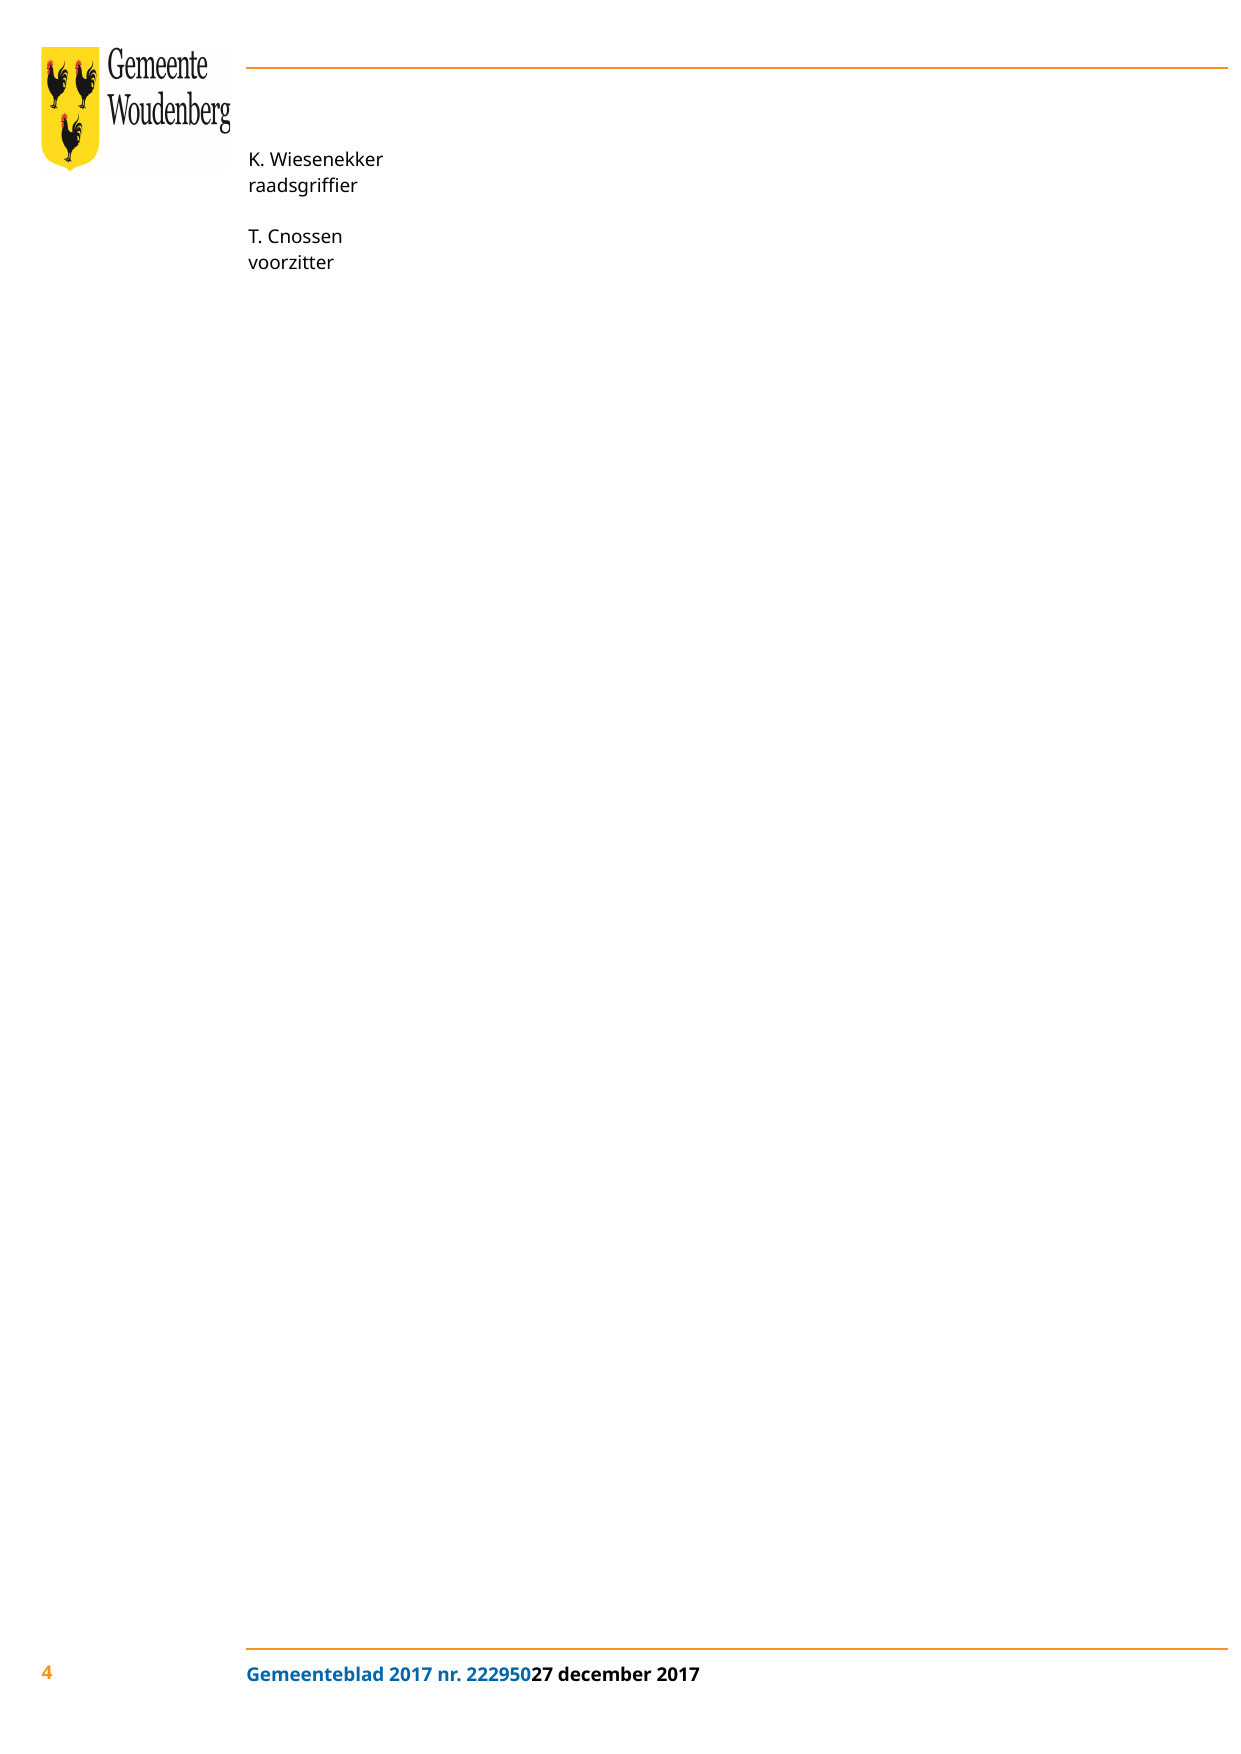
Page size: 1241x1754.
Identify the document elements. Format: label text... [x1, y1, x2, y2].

text raadsgriffier [248, 172, 1152, 198]
text K. Wiesenekker [248, 146, 1152, 172]
text voorzitter [248, 249, 1152, 275]
text T. Cnossen [248, 223, 1152, 249]
picture [41, 47, 231, 172]
